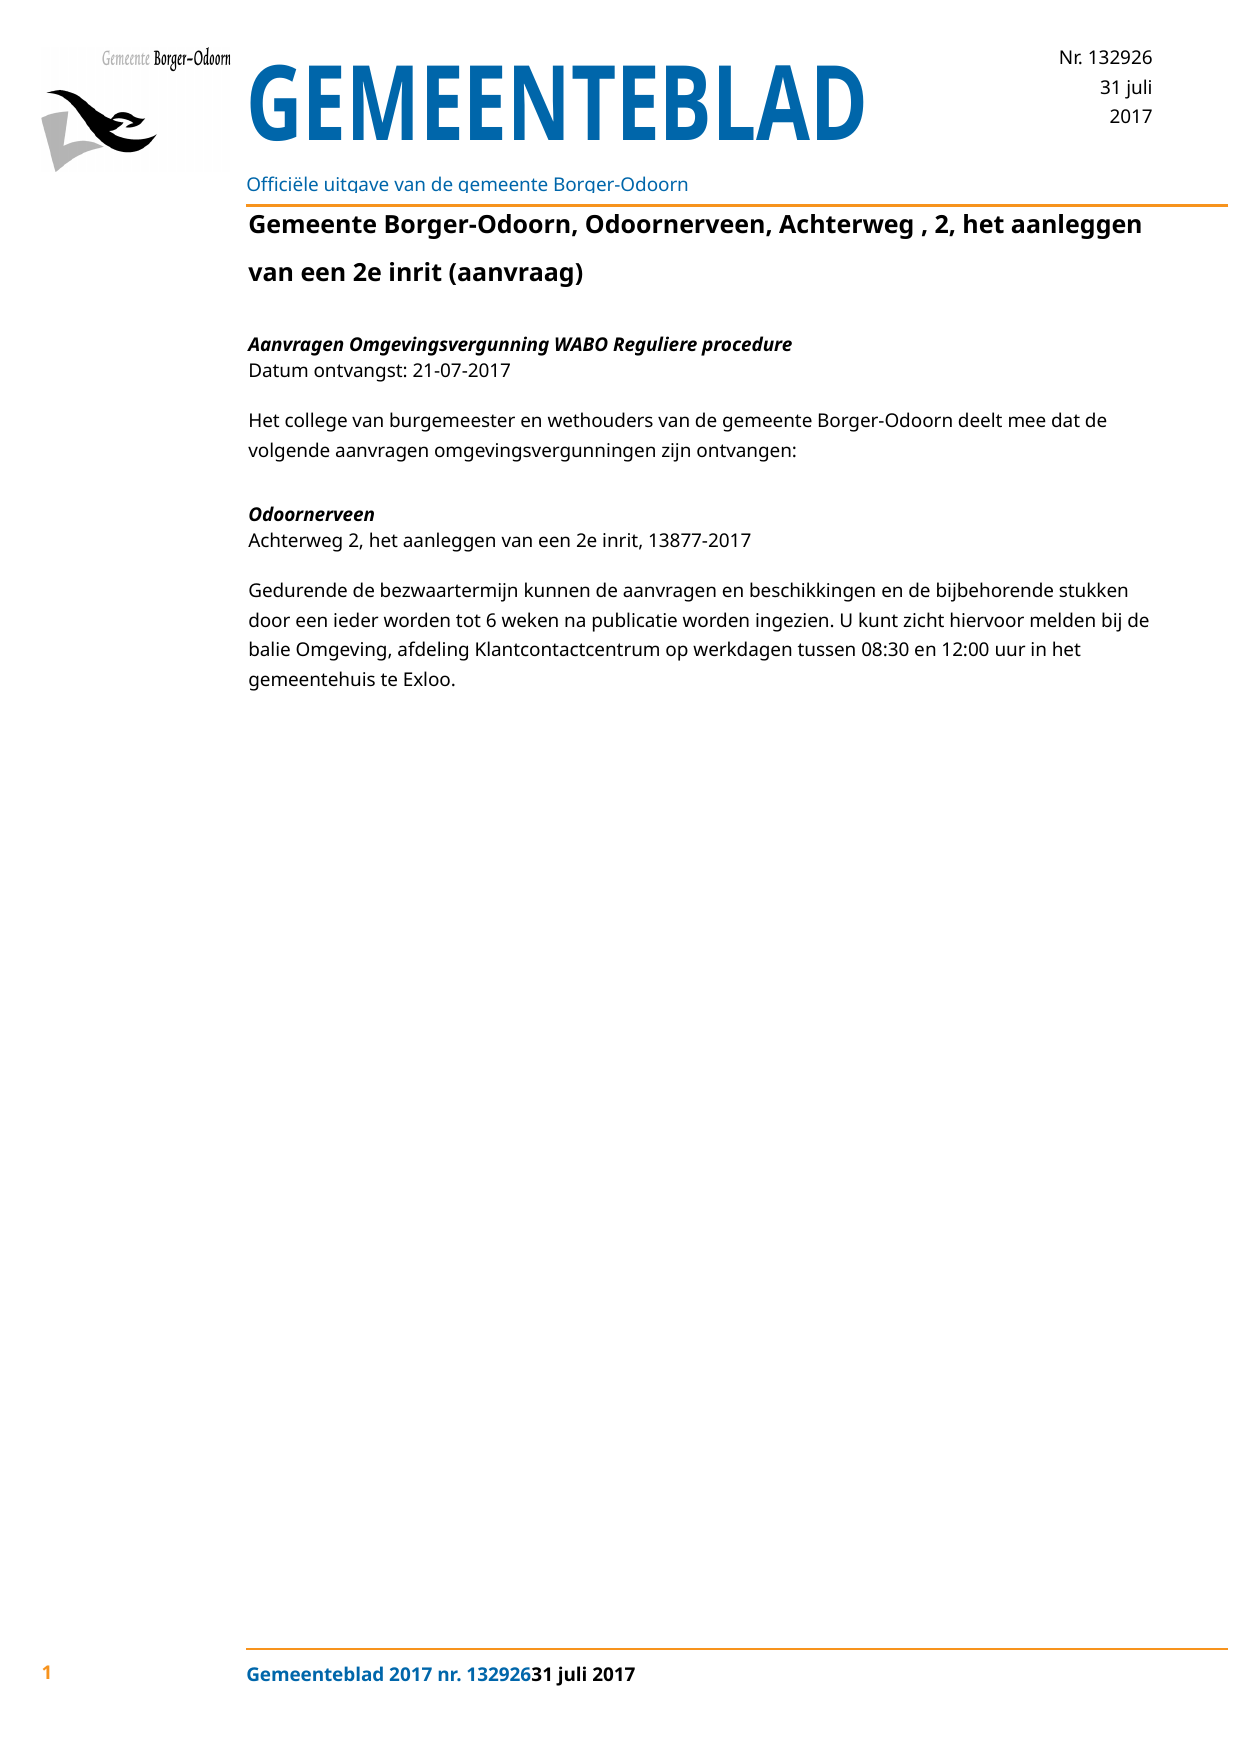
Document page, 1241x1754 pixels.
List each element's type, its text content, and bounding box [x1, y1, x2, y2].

text Odoornerveen [248, 501, 1152, 527]
text Gemeente Borger-Odoorn, Odoornerveen, Achterweg , 2, het aanleggen van een 2e inrit (aanvraag) [248, 207, 1152, 288]
text Datum ontvangst: 21-07-2017 [248, 357, 1152, 383]
text Het college van burgemeester en wethouders van de gemeente Borger-Odoorn deelt mee dat de volgende aanvragen omgevingsvergunningen zijn ontvangen: [248, 408, 1152, 463]
text Gedurende de bezwaartermijn kunnen de aanvragen en beschikkingen en de bijbehorende stukken door een ieder worden tot 6 weken na publicatie worden ingezien. U kunt zicht hiervoor melden bij de balie Omgeving, afdeling Klantcontactcentrum op werkdagen tussen 08:30 en 12:00 uur in het gemeentehuis te Exloo. [248, 577, 1152, 692]
text Aanvragen Omgevingsvergunning WABO Reguliere procedure [248, 331, 1152, 357]
picture [41, 47, 231, 172]
text Achterweg 2, het aanleggen van een 2e inrit, 13877-2017 [248, 527, 1152, 553]
